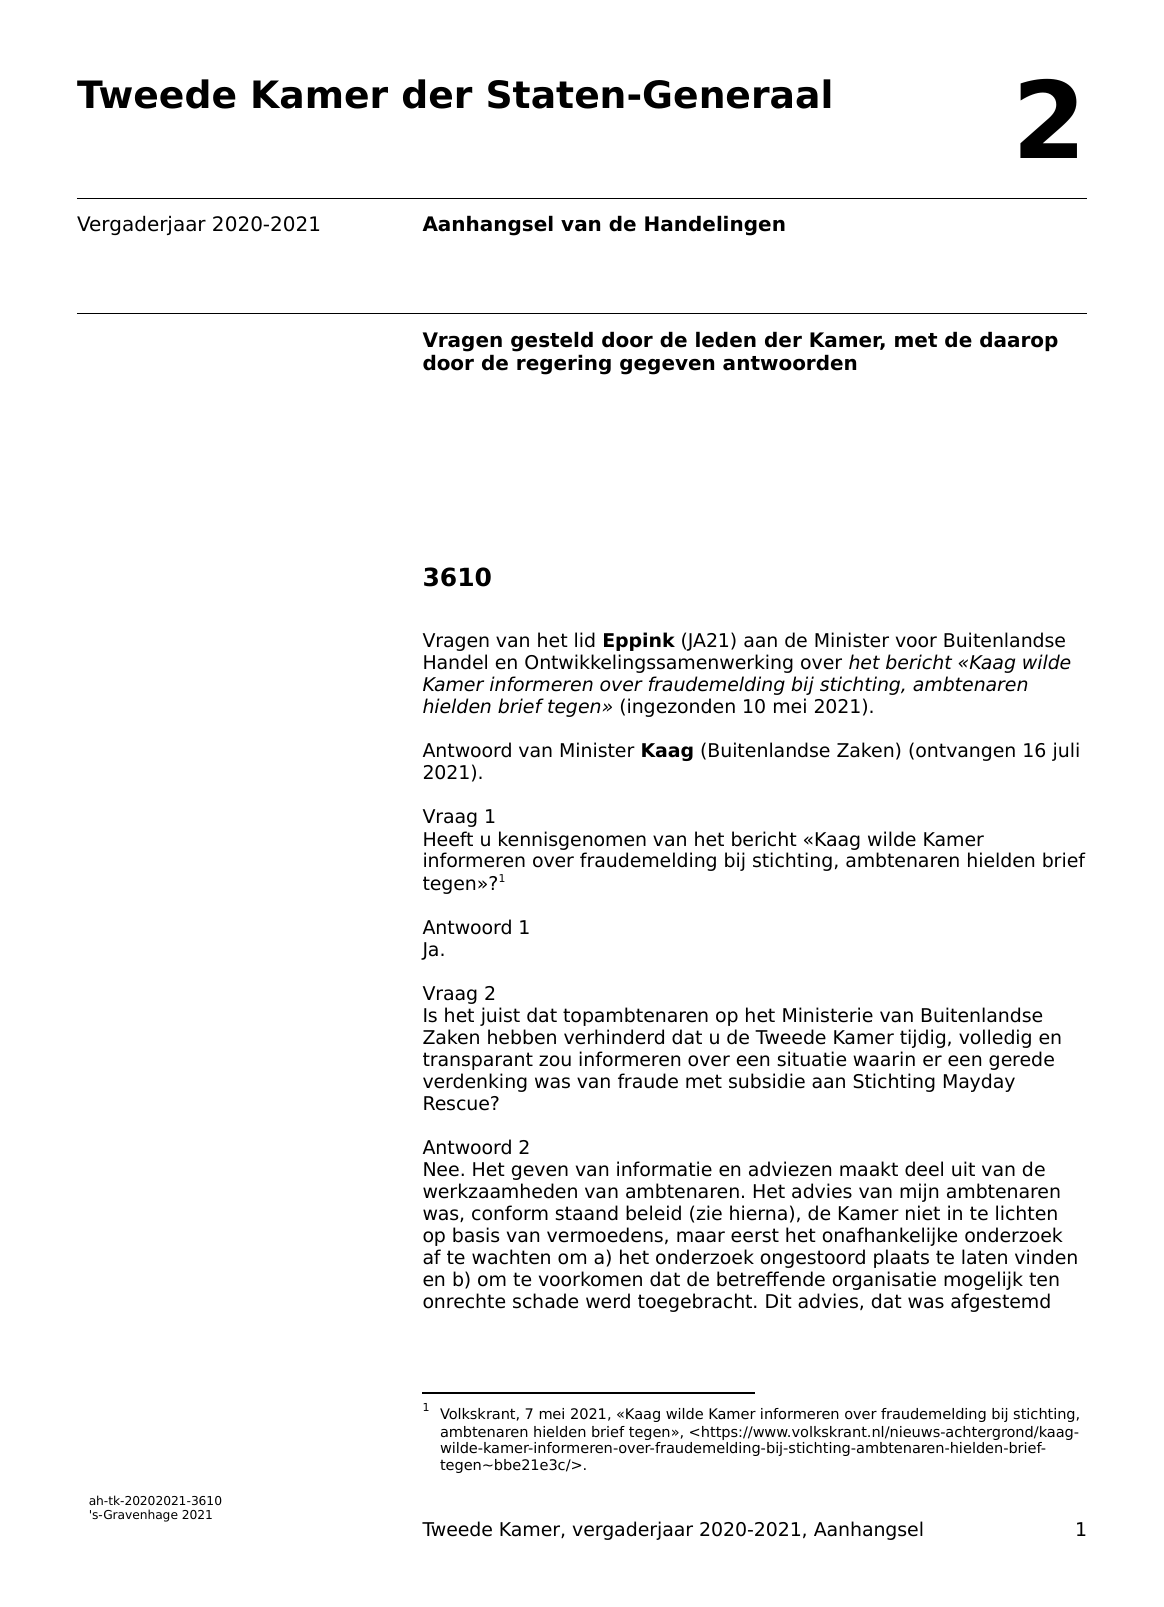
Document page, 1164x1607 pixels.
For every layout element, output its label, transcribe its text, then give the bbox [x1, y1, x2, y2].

text Volkskrant, 7 mei 2021, «Kaag wilde Kamer informeren over fraudemelding bij stichting, ambtenaren hielden brief tegen», <https://www.volkskrant.nl/nieuws-achtergrond/kaag-wilde-kamer-informeren-over-fraudemelding-bij-stichting-ambtenaren-hielden-brief-tegen~bbe21e3c/>. [422, 1402, 1087, 1474]
text Is het juist dat topambtenaren op het Ministerie van Buitenlandse Zaken hebben verhinderd dat u de Tweede Kamer tijdig, volledig en transparant zou informeren over een situatie waarin er een gerede verdenking was van fraude met subsidie aan Stichting Mayday Rescue? [422, 1005, 1087, 1114]
text Heeft u kennisgenomen van het bericht «Kaag wilde Kamer informeren over fraudemelding bij stichting, ambtenaren hielden brief tegen»? [422, 828, 1087, 894]
table_cell Aanhangsel van de Handelingen [422, 199, 1087, 313]
text 3610 [422, 563, 1087, 592]
table_cell Vergaderjaar 2020-2021 [77, 199, 422, 313]
table_header Tweede Kamer der Staten-Generaal [77, 59, 886, 198]
text Antwoord 2 [422, 1137, 1087, 1159]
text Antwoord 1 [422, 917, 1087, 938]
text ah-tk-20202021-3610 [88, 1494, 323, 1508]
table_cell Vragen gesteld door de leden der Kamer, met de daarop door de regering gegeven antwoorden [422, 314, 1087, 375]
text Vragen van het lid Eppink (JA21) aan de Minister voor Buitenlandse Handel en Ontwikkelingssamenwerking over het bericht «Kaag wilde Kamer informeren over fraudemelding bij stichting, ambtenaren hielden brief tegen» (ingezonden 10 mei 2021). [422, 630, 1087, 718]
text Vraag 2 [422, 983, 1087, 1005]
text Vraag 1 [422, 806, 1087, 828]
text Ja. [422, 938, 1087, 961]
text Antwoord van Minister Kaag (Buitenlandse Zaken) (ontvangen 16 juli 2021). [422, 740, 1087, 784]
table_header 2 [886, 59, 1087, 198]
text 's-Gravenhage 2021 [88, 1508, 323, 1522]
table_cell [77, 314, 422, 375]
text Nee. Het geven van informatie en adviezen maakt deel uit van de werkzaamheden van ambtenaren. Het advies van mijn ambtenaren was, conform staand beleid (zie hierna), de Kamer niet in te lichten op basis van vermoedens, maar eerst het onafhankelijke onderzoek af te wachten om a) het onderzoek ongestoord plaats te laten vinden en b) om te voorkomen dat de betreffende organisatie mogelijk ten onrechte schade werd toegebracht. Dit advies, dat was afgestemd [422, 1159, 1087, 1313]
